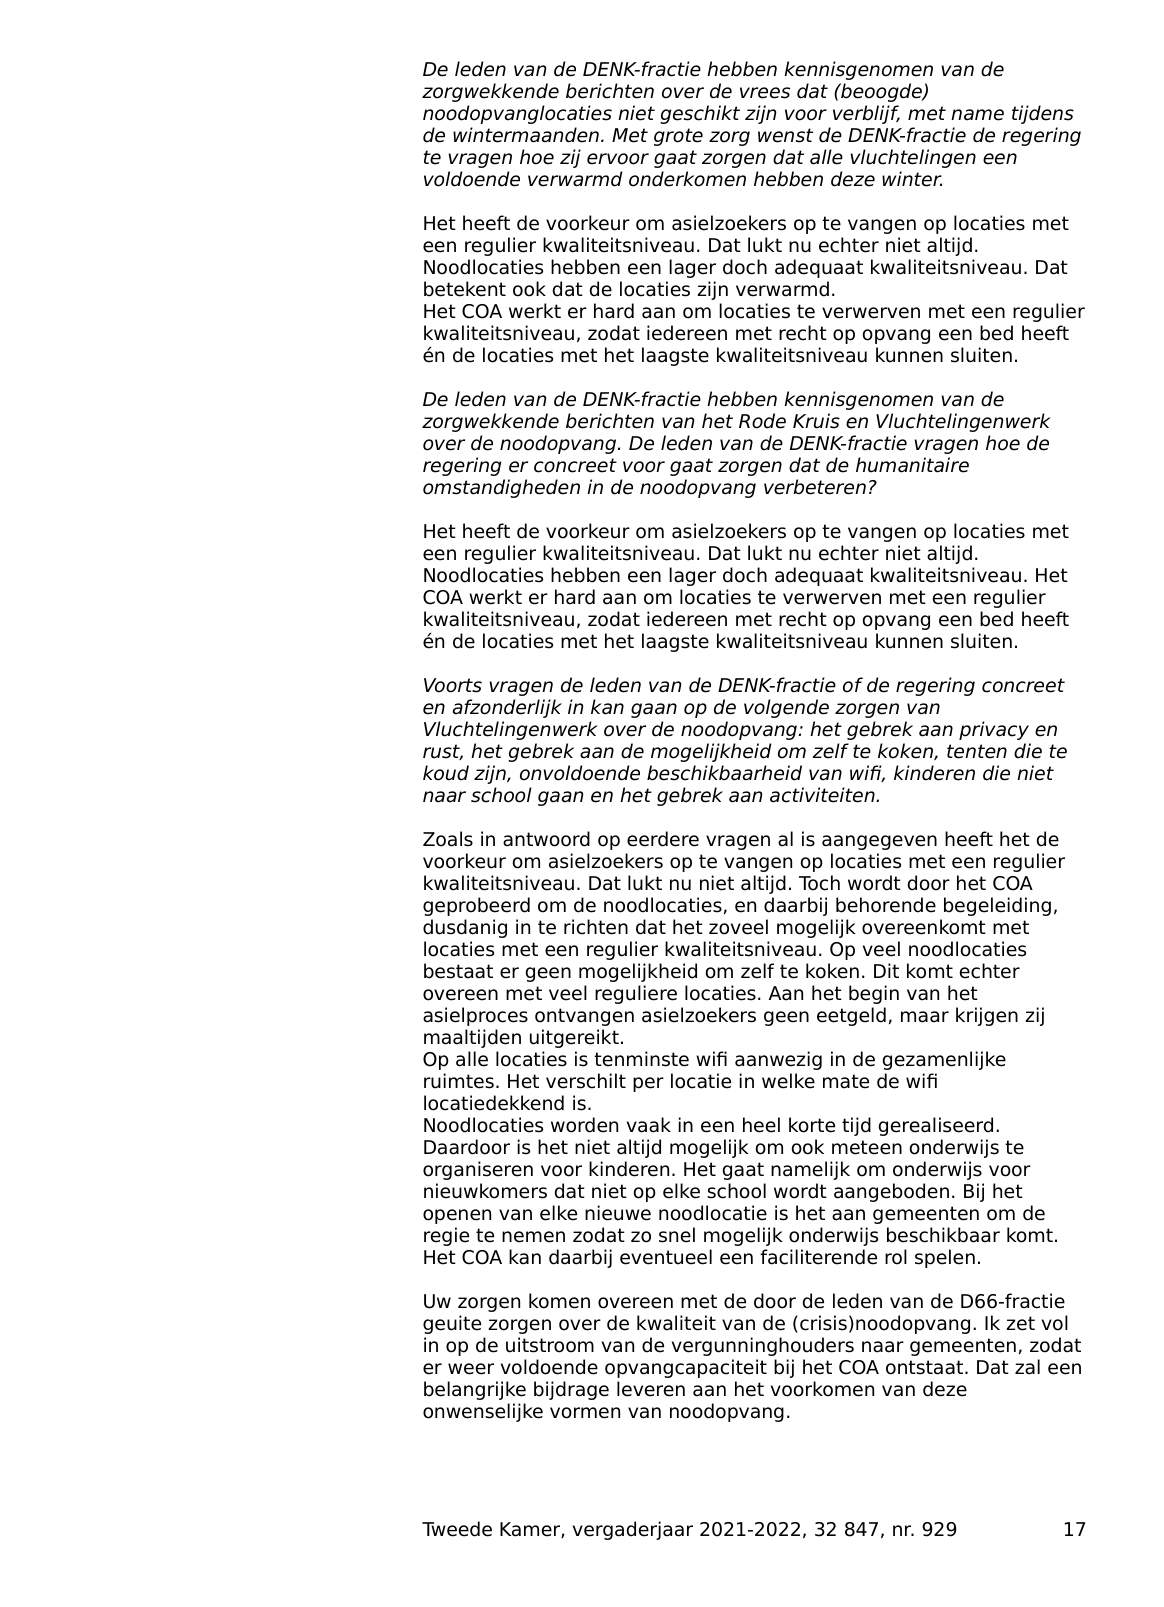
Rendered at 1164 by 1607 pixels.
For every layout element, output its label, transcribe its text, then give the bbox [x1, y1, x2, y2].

text Het COA werkt er hard aan om locaties te verwerven met een regulier kwaliteitsniveau, zodat iedereen met recht op opvang een bed heeft én de locaties met het laagste kwaliteitsniveau kunnen sluiten. [422, 301, 1087, 367]
text De leden van de DENK-fractie hebben kennisgenomen van de zorgwekkende berichten van het Rode Kruis en Vluchtelingenwerk over de noodopvang. De leden van de DENK-fractie vragen hoe de regering er concreet voor gaat zorgen dat de humanitaire omstandigheden in de noodopvang verbeteren? [422, 389, 1087, 499]
text Voorts vragen de leden van de DENK-fractie of de regering concreet en afzonderlijk in kan gaan op de volgende zorgen van Vluchtelingenwerk over de noodopvang: het gebrek aan privacy en rust, het gebrek aan de mogelijkheid om zelf te koken, tenten die te koud zijn, onvoldoende beschikbaarheid van wifi, kinderen die niet naar school gaan en het gebrek aan activiteiten. [422, 675, 1087, 807]
text Uw zorgen komen overeen met de door de leden van de D66-fractie geuite zorgen over de kwaliteit van de (crisis)noodopvang. Ik zet vol in op de uitstroom van de vergunninghouders naar gemeenten, zodat er weer voldoende opvangcapaciteit bij het COA ontstaat. Dat zal een belangrijke bijdrage leveren aan het voorkomen van deze onwenselijke vormen van noodopvang. [422, 1291, 1087, 1423]
text Het heeft de voorkeur om asielzoekers op te vangen op locaties met een regulier kwaliteitsniveau. Dat lukt nu echter niet altijd. Noodlocaties hebben een lager doch adequaat kwaliteitsniveau. Dat betekent ook dat de locaties zijn verwarmd. [422, 213, 1087, 301]
text Op alle locaties is tenminste wifi aanwezig in de gezamenlijke ruimtes. Het verschilt per locatie in welke mate de wifi locatiedekkend is. [422, 1049, 1087, 1115]
text Noodlocaties worden vaak in een heel korte tijd gerealiseerd. Daardoor is het niet altijd mogelijk om ook meteen onderwijs te organiseren voor kinderen. Het gaat namelijk om onderwijs voor nieuwkomers dat niet op elke school wordt aangeboden. Bij het openen van elke nieuwe noodlocatie is het aan gemeenten om de regie te nemen zodat zo snel mogelijk onderwijs beschikbaar komt. Het COA kan daarbij eventueel een faciliterende rol spelen. [422, 1115, 1087, 1269]
text Zoals in antwoord op eerdere vragen al is aangegeven heeft het de voorkeur om asielzoekers op te vangen op locaties met een regulier kwaliteitsniveau. Dat lukt nu niet altijd. Toch wordt door het COA geprobeerd om de noodlocaties, en daarbij behorende begeleiding, dusdanig in te richten dat het zoveel mogelijk overeenkomt met locaties met een regulier kwaliteitsniveau. Op veel noodlocaties bestaat er geen mogelijkheid om zelf te koken. Dit komt echter overeen met veel reguliere locaties. Aan het begin van het asielproces ontvangen asielzoekers geen eetgeld, maar krijgen zij maaltijden uitgereikt. [422, 829, 1087, 1049]
text Het heeft de voorkeur om asielzoekers op te vangen op locaties met een regulier kwaliteitsniveau. Dat lukt nu echter niet altijd. Noodlocaties hebben een lager doch adequaat kwaliteitsniveau. Het COA werkt er hard aan om locaties te verwerven met een regulier kwaliteitsniveau, zodat iedereen met recht op opvang een bed heeft én de locaties met het laagste kwaliteitsniveau kunnen sluiten. [422, 521, 1087, 653]
text De leden van de DENK-fractie hebben kennisgenomen van de zorgwekkende berichten over de vrees dat (beoogde) noodopvanglocaties niet geschikt zijn voor verblijf, met name tijdens de wintermaanden. Met grote zorg wenst de DENK-fractie de regering te vragen hoe zij ervoor gaat zorgen dat alle vluchtelingen een voldoende verwarmd onderkomen hebben deze winter. [422, 59, 1087, 191]
